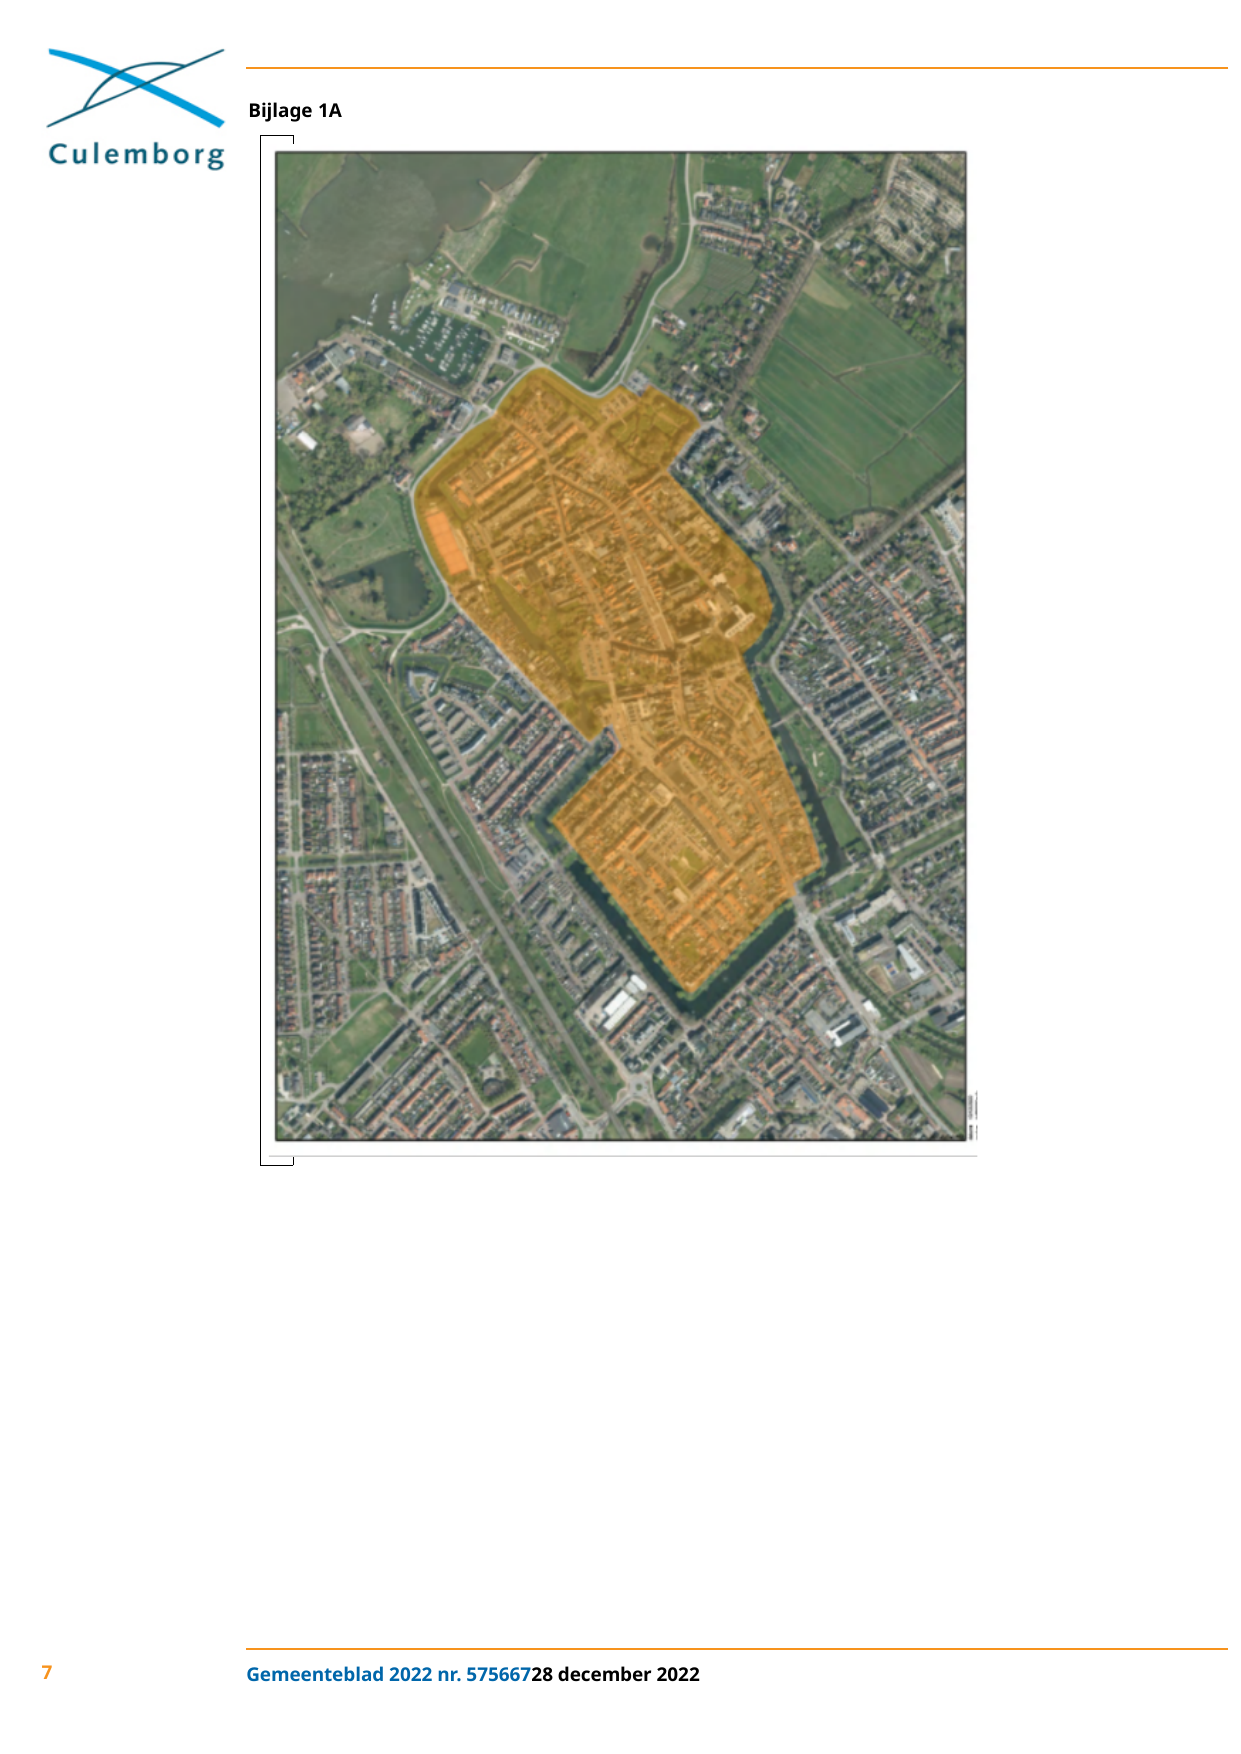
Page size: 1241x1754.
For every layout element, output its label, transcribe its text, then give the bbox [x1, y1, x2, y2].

picture [268, 144, 978, 1157]
text Bijlage 1A [248, 95, 1152, 123]
picture [41, 47, 231, 172]
